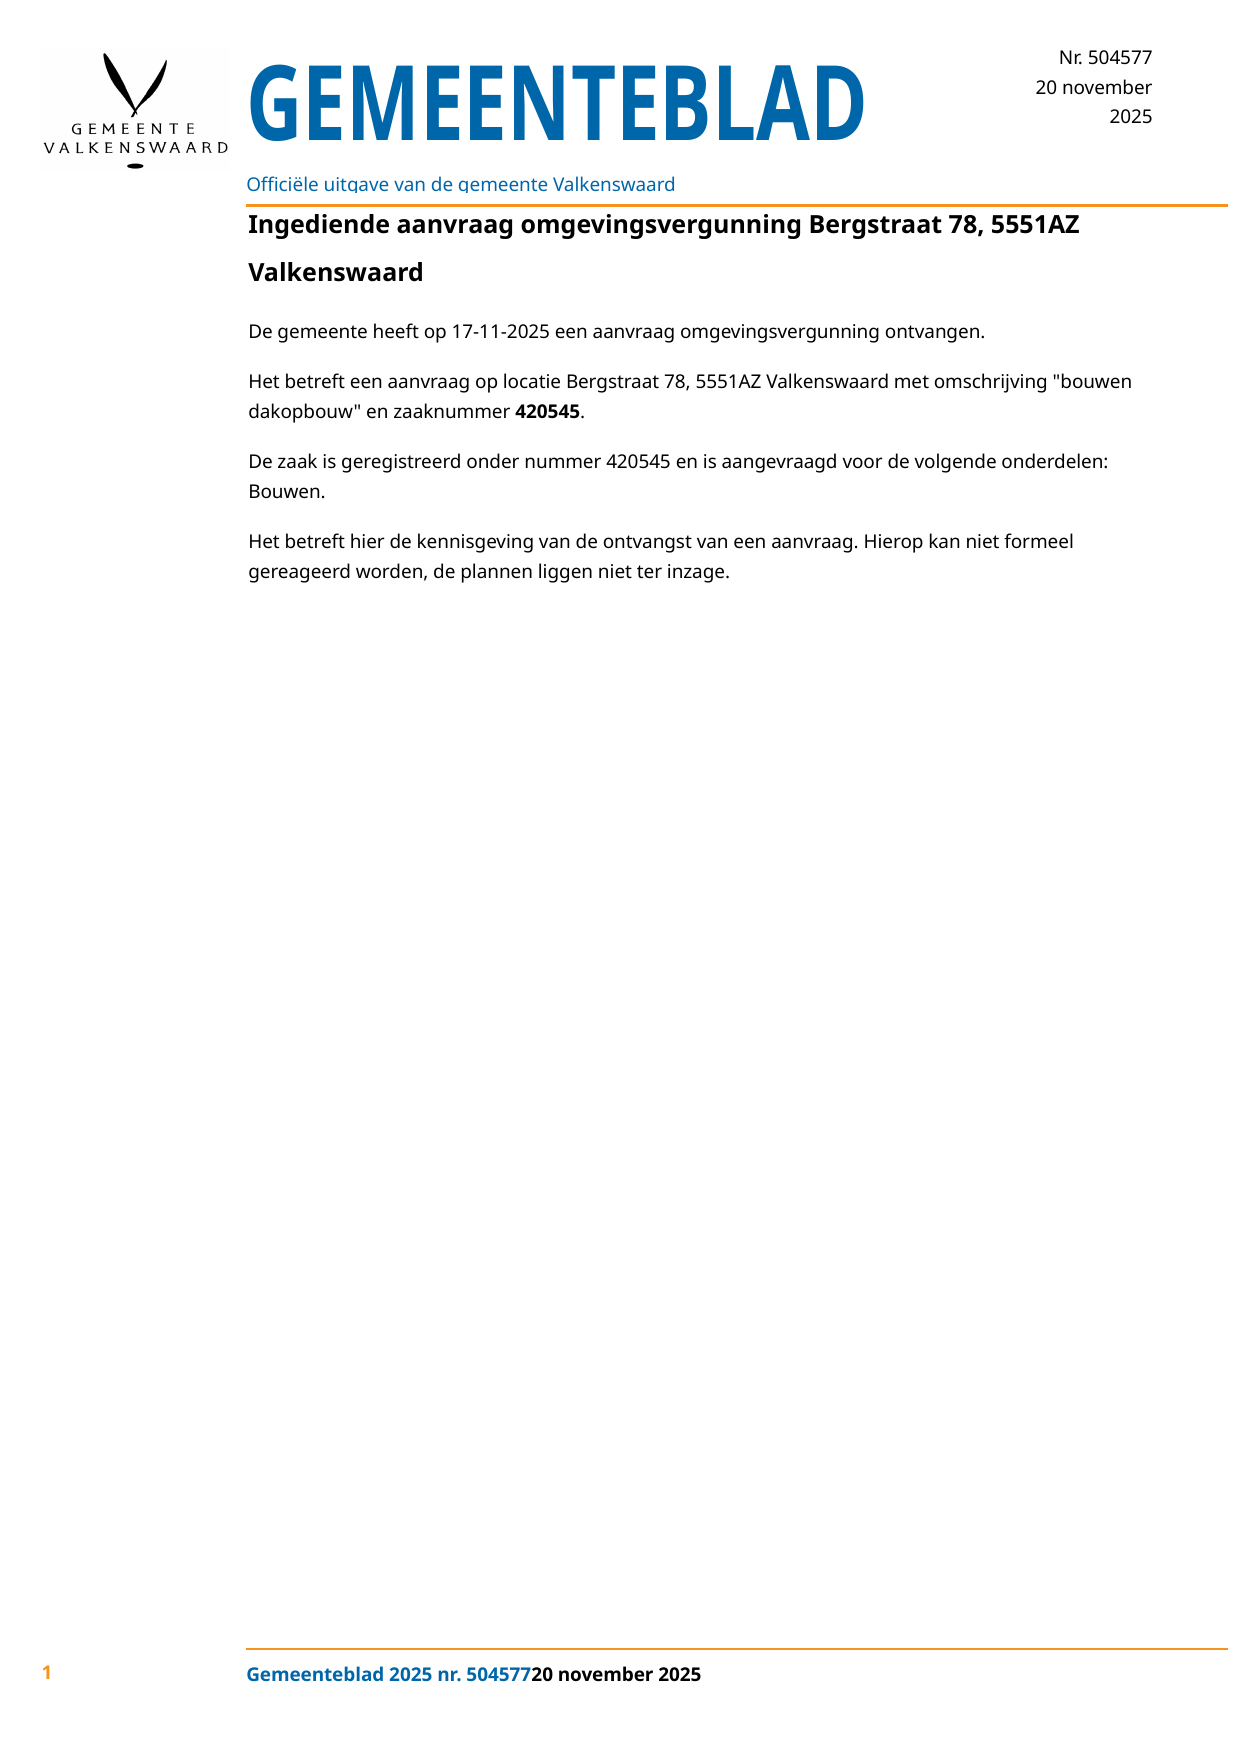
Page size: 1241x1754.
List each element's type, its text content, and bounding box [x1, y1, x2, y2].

text De zaak is geregistreerd onder nummer 420545 en is aangevraagd voor de volgende onderdelen: Bouwen. [248, 448, 1152, 504]
picture [41, 47, 231, 172]
text Het betreft een aanvraag op locatie Bergstraat 78, 5551AZ Valkenswaard met omschrijving "bouwen dakopbouw" en zaaknummer 420545. [248, 368, 1152, 424]
text Het betreft hier de kennisgeving van de ontvangst van een aanvraag. Hierop kan niet formeel gereageerd worden, de plannen liggen niet ter inzage. [248, 528, 1152, 584]
text Ingediende aanvraag omgevingsvergunning Bergstraat 78, 5551AZ Valkenswaard [248, 207, 1152, 288]
text De gemeente heeft op 17-11-2025 een aanvraag omgevingsvergunning ontvangen. [248, 318, 1152, 344]
